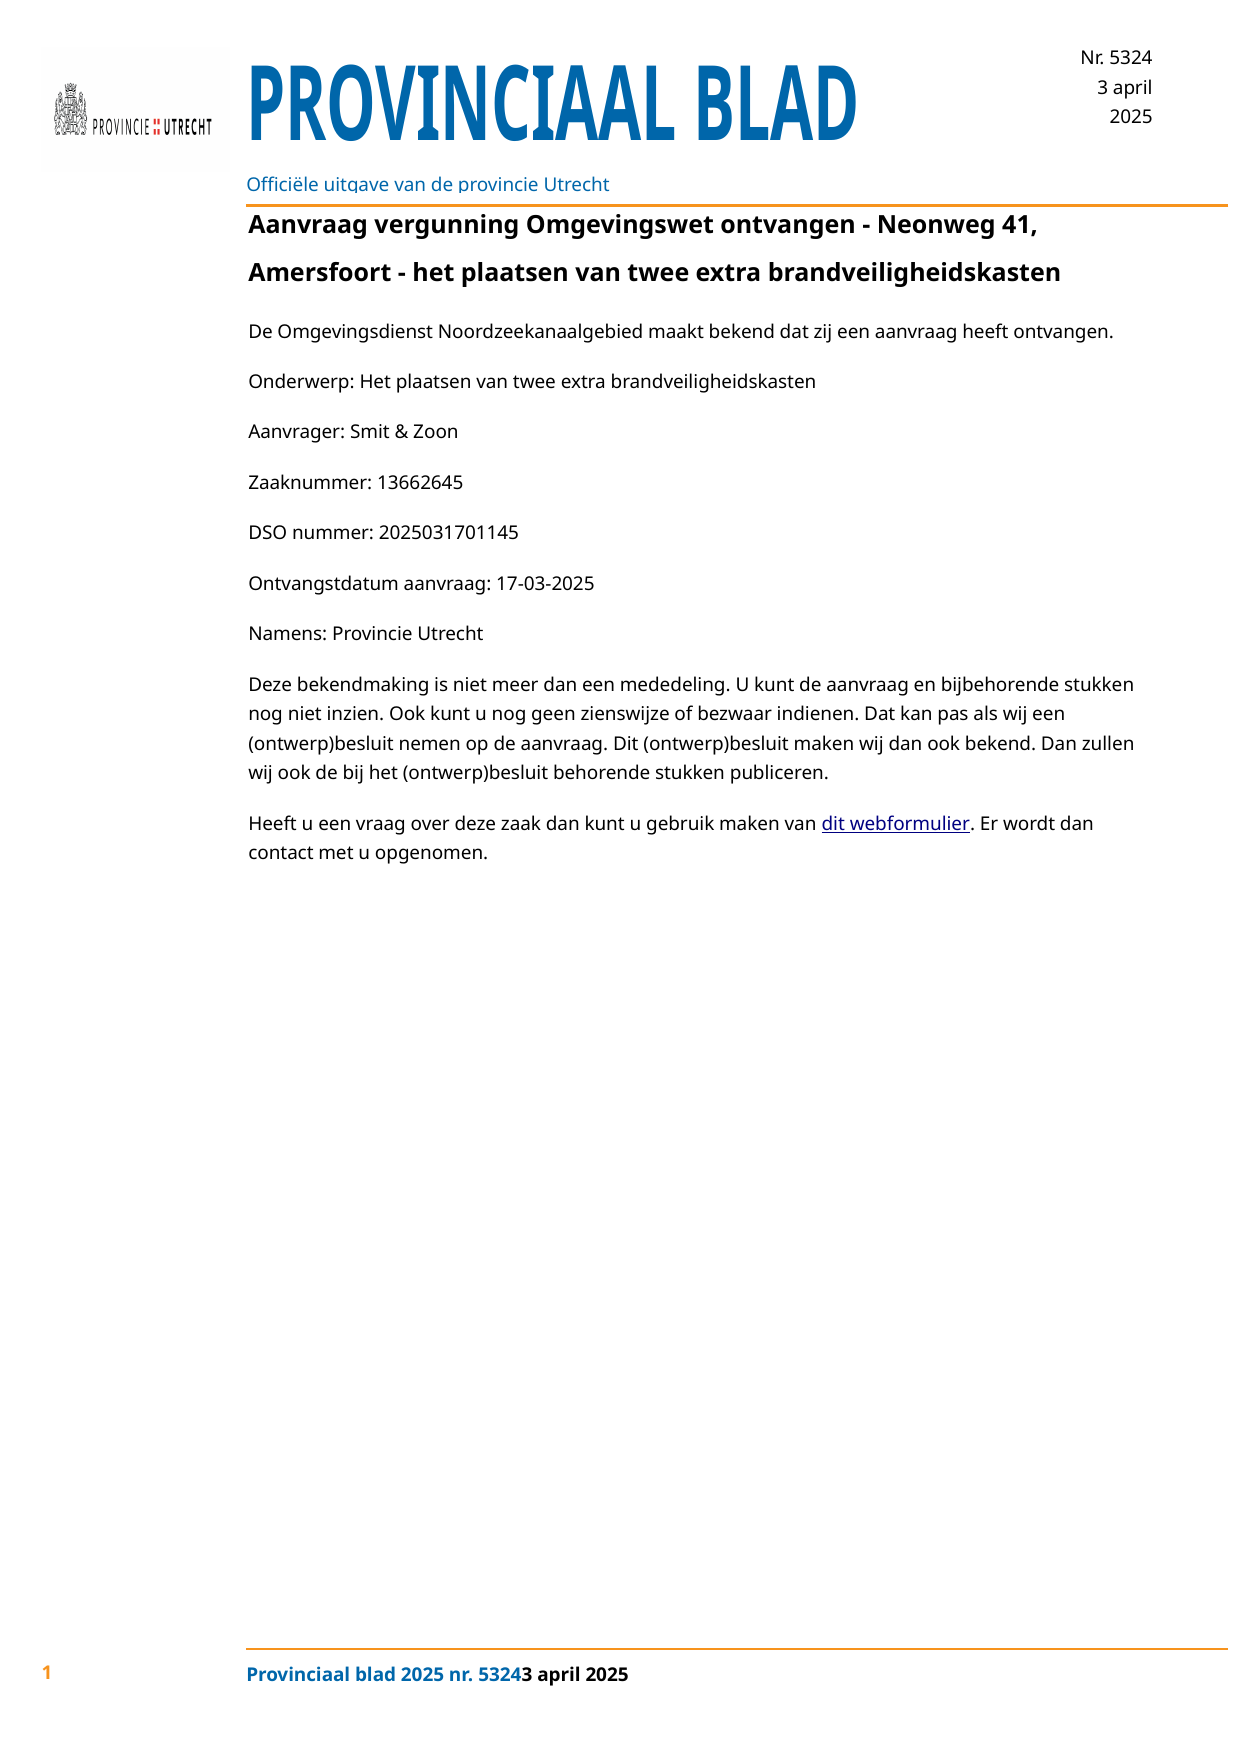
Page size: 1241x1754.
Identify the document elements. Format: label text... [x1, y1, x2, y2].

text Onderwerp: Het plaatsen van twee extra brandveiligheidskasten [248, 368, 1152, 394]
text DSO nummer: 2025031701145 [248, 519, 1152, 545]
picture [41, 47, 231, 172]
text Deze bekendmaking is niet meer dan een mededeling. U kunt de aanvraag en bijbehorende stukken nog niet inzien. Ook kunt u nog geen zienswijze of bezwaar indienen. Dat kan pas als wij een (ontwerp)besluit nemen op de aanvraag. Dit (ontwerp)besluit maken wij dan ook bekend. Dan zullen wij ook de bij het (ontwerp)besluit behorende stukken publiceren. [248, 671, 1152, 785]
text Heeft u een vraag over deze zaak dan kunt u gebruik maken van dit webformulier. Er wordt dan contact met u opgenomen. [248, 810, 1152, 865]
text De Omgevingsdienst Noordzeekanaalgebied maakt bekend dat zij een aanvraag heeft ontvangen. [248, 318, 1152, 344]
text Ontvangstdatum aanvraag: 17-03-2025 [248, 570, 1152, 596]
text Aanvraag vergunning Omgevingswet ontvangen - Neonweg 41, Amersfoort - het plaatsen van twee extra brandveiligheidskasten [248, 207, 1152, 288]
text Namens: Provincie Utrecht [248, 620, 1152, 646]
text Zaaknummer: 13662645 [248, 469, 1152, 495]
text Aanvrager: Smit & Zoon [248, 419, 1152, 444]
